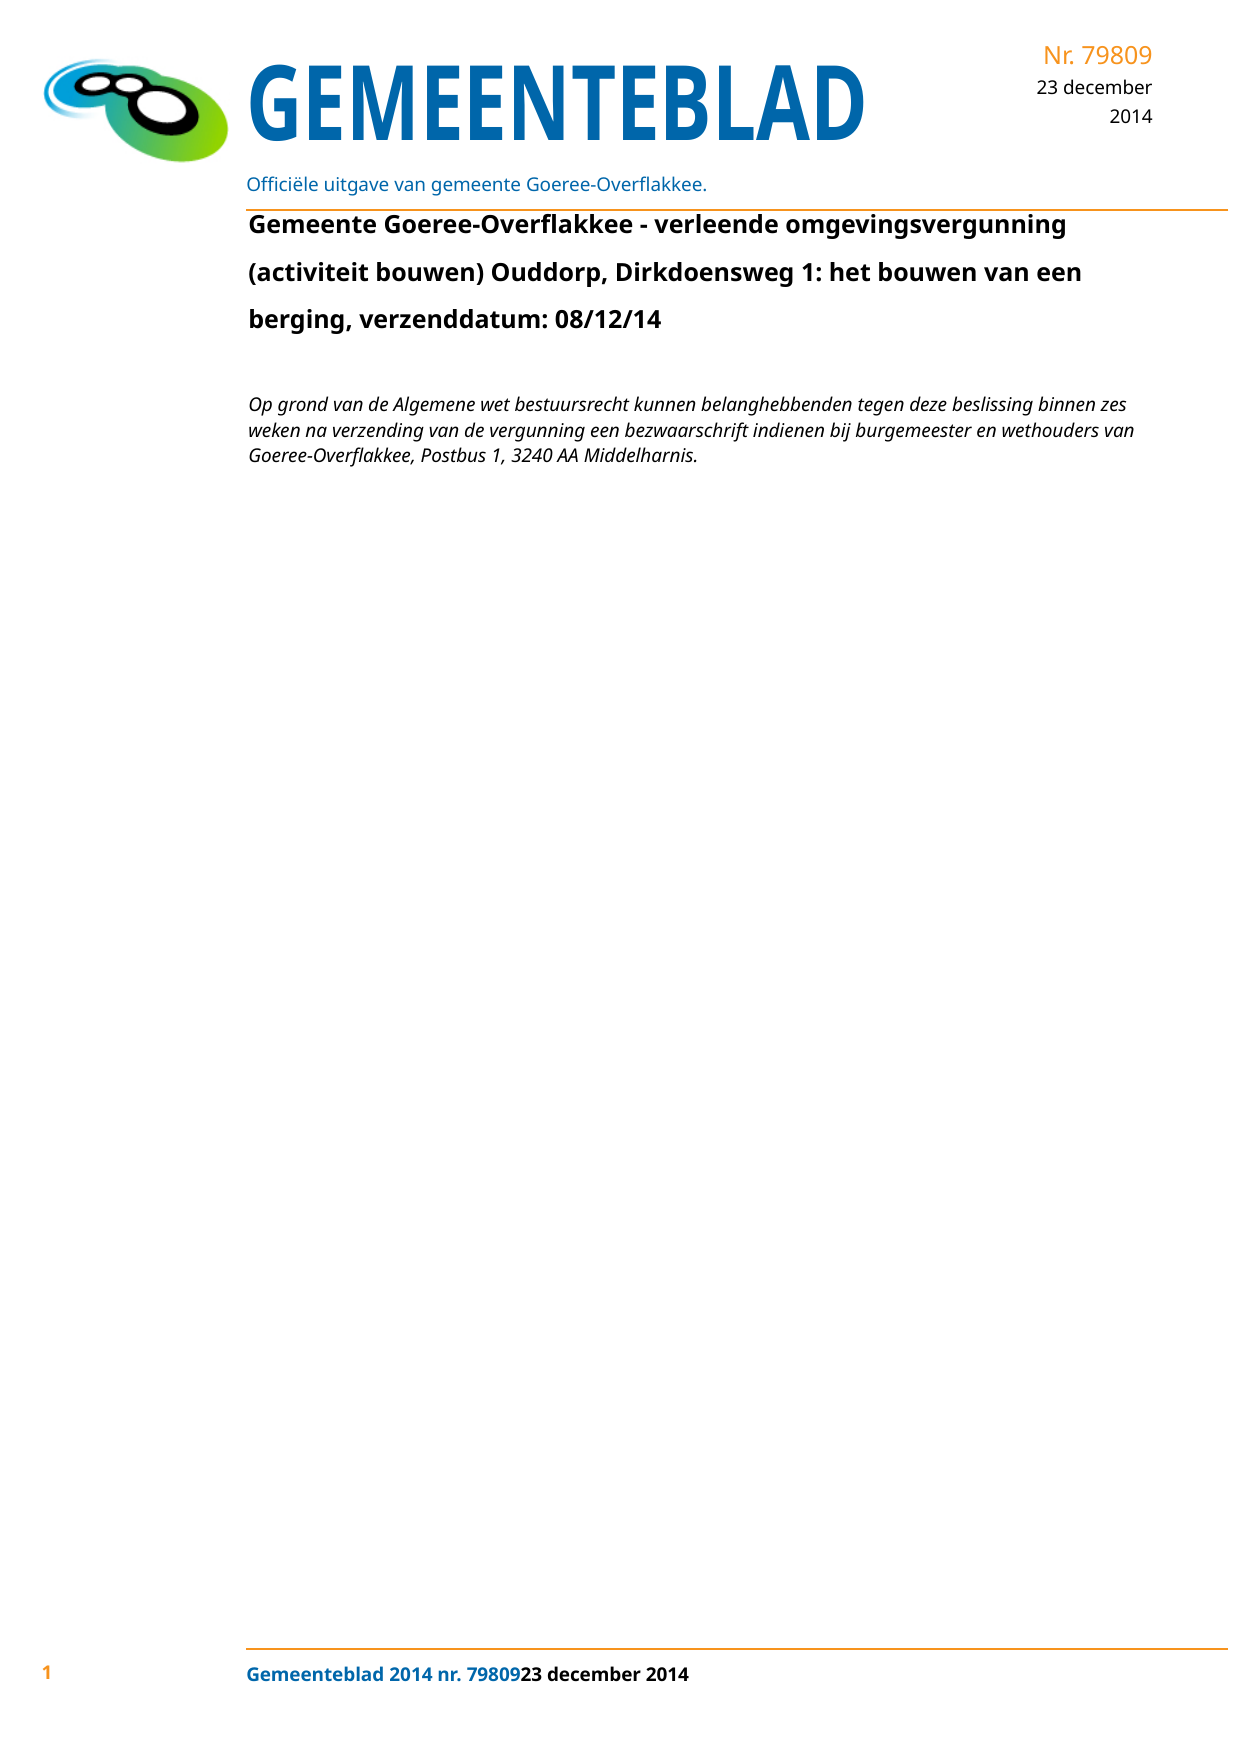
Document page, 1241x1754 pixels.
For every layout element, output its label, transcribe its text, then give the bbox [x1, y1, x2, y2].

picture [41, 47, 231, 172]
text Op grond van de Algemene wet bestuursrecht kunnen belanghebbenden tegen deze beslissing binnen zes weken na verzending van de vergunning een bezwaarschrift indienen bij burgemeester en wethouders van Goeree-Overflakkee, Postbus 1, 3240 AA Middelharnis. [248, 391, 1152, 468]
text Gemeente Goeree-Overflakkee - verleende omgevingsvergunning (activiteit bouwen) Ouddorp, Dirkdoensweg 1: het bouwen van een berging, verzenddatum: 08/12/14 [248, 211, 1152, 336]
